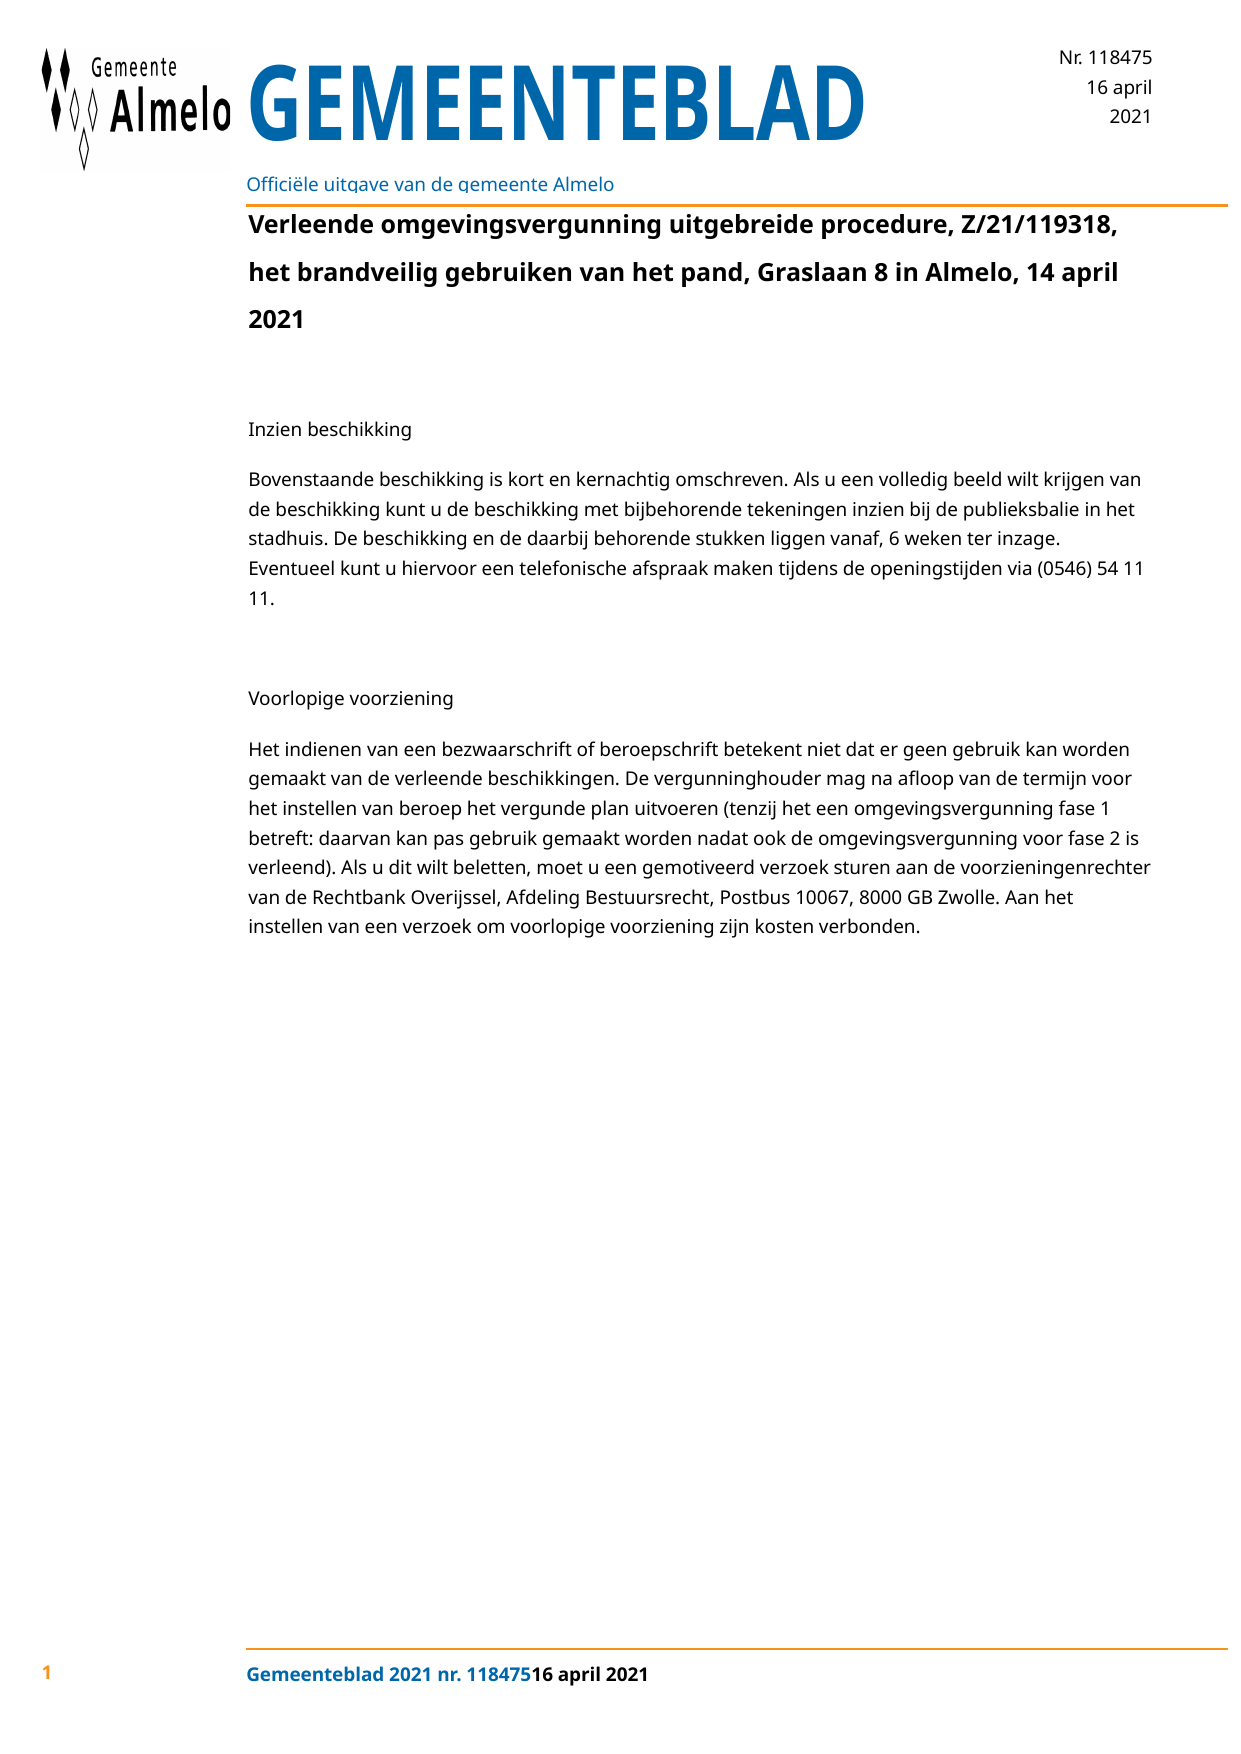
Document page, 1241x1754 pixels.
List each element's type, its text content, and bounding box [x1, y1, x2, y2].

text Het indienen van een bezwaarschrift of beroepschrift betekent niet dat er geen gebruik kan worden gemaakt van de verleende beschikkingen. De vergunninghouder mag na afloop van de termijn voor het instellen van beroep het vergunde plan uitvoeren (tenzij het een omgevingsvergunning fase 1 betreft: daarvan kan pas gebruik gemaakt worden nadat ook de omgevingsvergunning voor fase 2 is verleend). Als u dit wilt beletten, moet u een gemotiveerd verzoek sturen aan de voorzieningenrechter van de Rechtbank Overijssel, Afdeling Bestuursrecht, Postbus 10067, 8000 GB Zwolle. Aan het instellen van een verzoek om voorlopige voorziening zijn kosten verbonden. [248, 736, 1152, 939]
text Verleende omgevingsvergunning uitgebreide procedure, Z/21/119318, het brandveilig gebruiken van het pand, Graslaan 8 in Almelo, 14 april 2021 [248, 207, 1152, 336]
text Inzien beschikking [248, 416, 1152, 442]
picture [41, 47, 231, 172]
text Bovenstaande beschikking is kort en kernachtig omschreven. Als u een volledig beeld wilt krijgen van de beschikking kunt u de beschikking met bijbehorende tekeningen inzien bij de publieksbalie in het stadhuis. De beschikking en de daarbij behorende stukken liggen vanaf, 6 weken ter inzage. Eventueel kunt u hiervoor een telefonische afspraak maken tijdens de openingstijden via (0546) 54 11 11. [248, 466, 1152, 610]
text Voorlopige voorziening [248, 686, 1152, 711]
